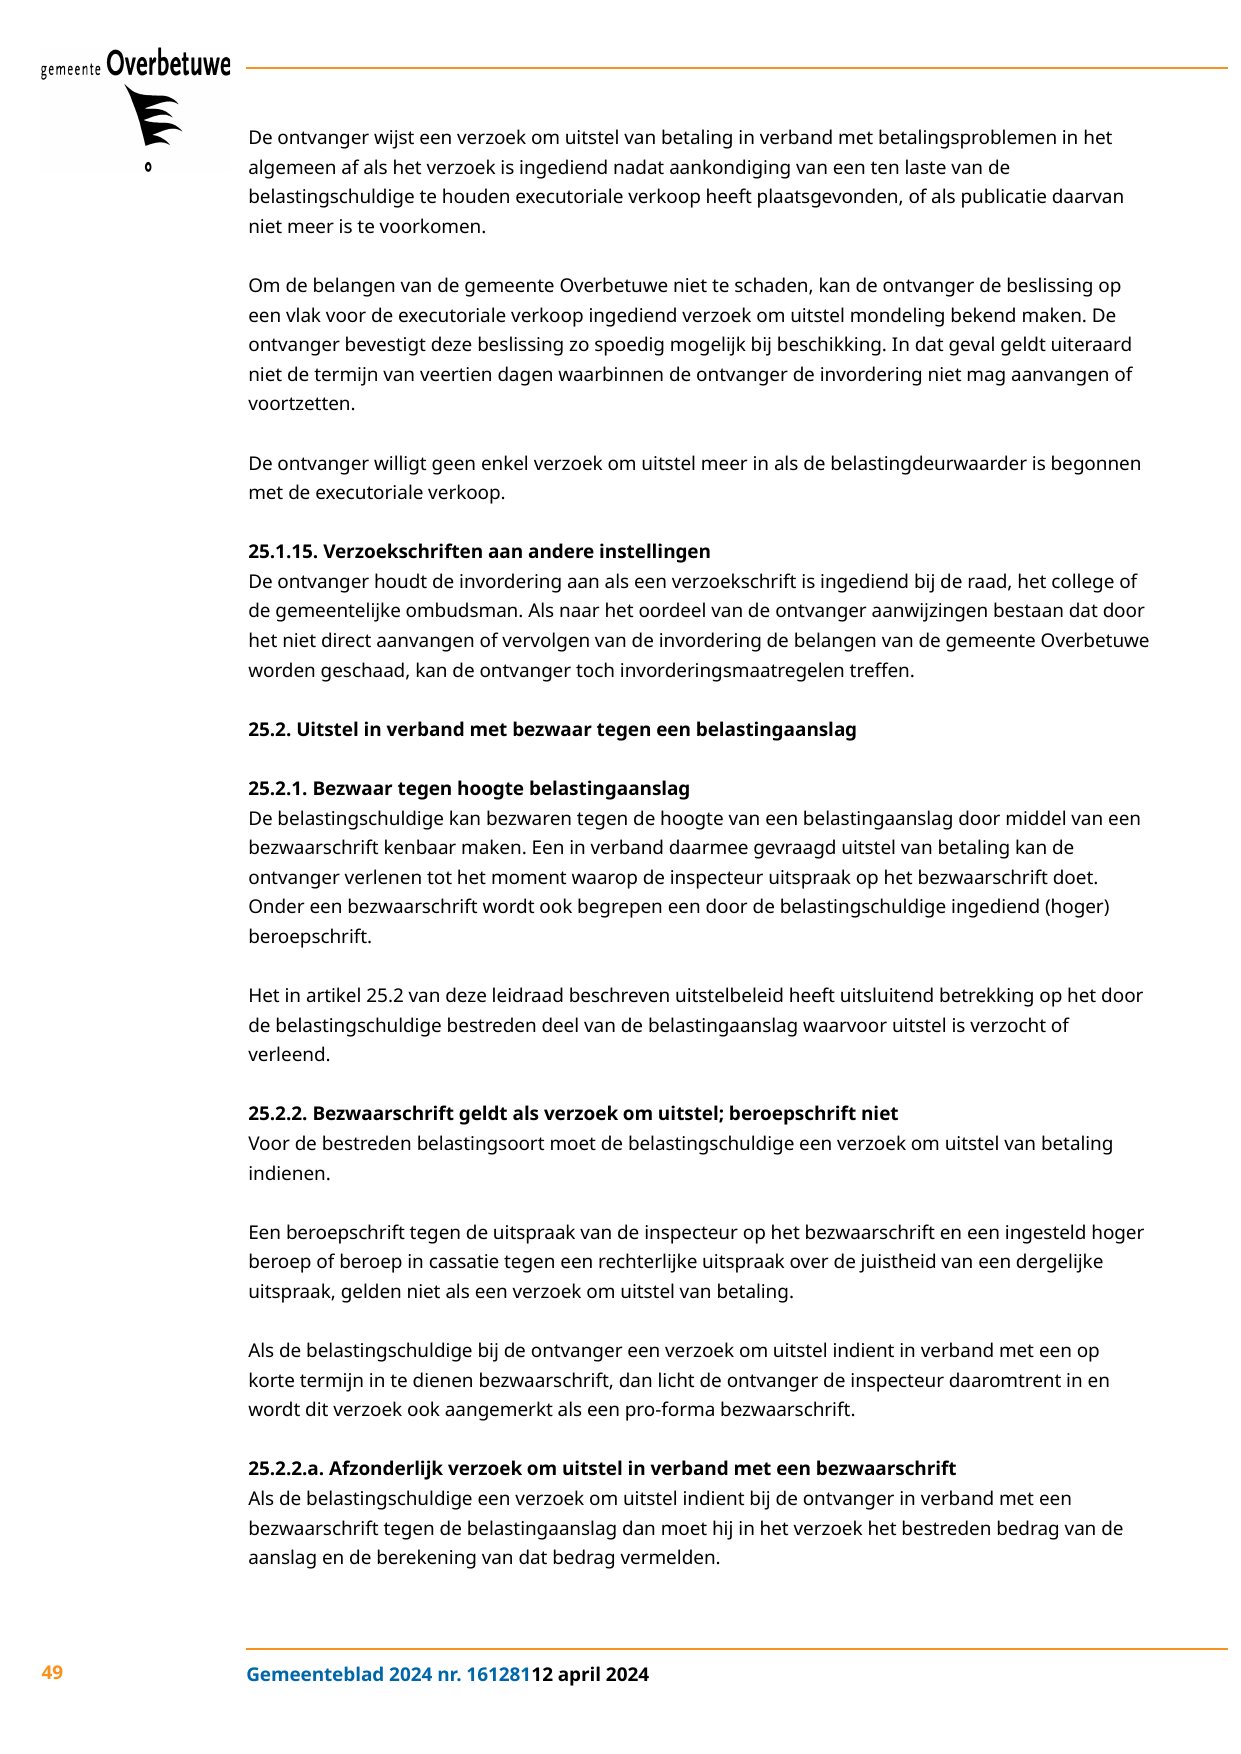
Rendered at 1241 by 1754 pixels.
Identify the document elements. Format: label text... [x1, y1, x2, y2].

picture [41, 47, 231, 172]
text Als de belastingschuldige een verzoek om uitstel indient bij de ontvanger in verband met een bezwaarschrift tegen de belastingaanslag dan moet hij in het verzoek het bestreden bedrag van de aanslag en de berekening van dat bedrag vermelden. [248, 1485, 1152, 1570]
text Het in artikel 25.2 van deze leidraad beschreven uitstelbeleid heeft uitsluitend betrekking op het door de belastingschuldige bestreden deel van de belastingaanslag waarvoor uitstel is verzocht of verleend. [248, 982, 1152, 1067]
text Een beroepschrift tegen de uitspraak van de inspecteur op het bezwaarschrift en een ingesteld hoger beroep of beroep in cassatie tegen een rechterlijke uitspraak over de juistheid van een dergelijke uitspraak, gelden niet als een verzoek om uitstel van betaling. [248, 1219, 1152, 1304]
text 25.1.15. Verzoekschriften aan andere instellingen [248, 538, 1152, 564]
text De belastingschuldige kan bezwaren tegen de hoogte van een belastingaanslag door middel van een bezwaarschrift kenbaar maken. Een in verband daarmee gevraagd uitstel van betaling kan de ontvanger verlenen tot het moment waarop de inspecteur uitspraak op het bezwaarschrift doet. Onder een bezwaarschrift wordt ook begrepen een door de belastingschuldige ingediend (hoger) beroepschrift. [248, 805, 1152, 949]
text 25.2.2. Bezwaarschrift geldt als verzoek om uitstel; beroepschrift niet [248, 1101, 1152, 1126]
text 25.2. Uitstel in verband met bezwaar tegen een belastingaanslag [248, 716, 1152, 742]
text Voor de bestreden belastingsoort moet de belastingschuldige een verzoek om uitstel van betaling indienen. [248, 1130, 1152, 1186]
text De ontvanger wijst een verzoek om uitstel van betaling in verband met betalingsproblemen in het algemeen af als het verzoek is ingediend nadat aankondiging van een ten laste van de belastingschuldige te houden executoriale verkoop heeft plaatsgevonden, of als publicatie daarvan niet meer is te voorkomen. [248, 124, 1152, 239]
text De ontvanger willigt geen enkel verzoek om uitstel meer in als de belastingdeurwaarder is begonnen met de executoriale verkoop. [248, 450, 1152, 505]
text Om de belangen van de gemeente Overbetuwe niet te schaden, kan de ontvanger de beslissing op een vlak voor de executoriale verkoop ingediend verzoek om uitstel mondeling bekend maken. De ontvanger bevestigt deze beslissing zo spoedig mogelijk bij beschikking. In dat geval geldt uiteraard niet de termijn van veertien dagen waarbinnen de ontvanger de invordering niet mag aanvangen of voortzetten. [248, 272, 1152, 416]
text 25.2.2.a. Afzonderlijk verzoek om uitstel in verband met een bezwaarschrift [248, 1456, 1152, 1481]
text De ontvanger houdt de invordering aan als een verzoekschrift is ingediend bij de raad, het college of de gemeentelijke ombudsman. Als naar het oordeel van de ontvanger aanwijzingen bestaan dat door het niet direct aanvangen of vervolgen van de invordering de belangen van de gemeente Overbetuwe worden geschaad, kan de ontvanger toch invorderingsmaatregelen treffen. [248, 568, 1152, 683]
text 25.2.1. Bezwaar tegen hoogte belastingaanslag [248, 775, 1152, 801]
text Als de belastingschuldige bij de ontvanger een verzoek om uitstel indient in verband met een op korte termijn in te dienen bezwaarschrift, dan licht de ontvanger de inspecteur daaromtrent in en wordt dit verzoek ook aangemerkt als een pro-forma bezwaarschrift. [248, 1337, 1152, 1422]
